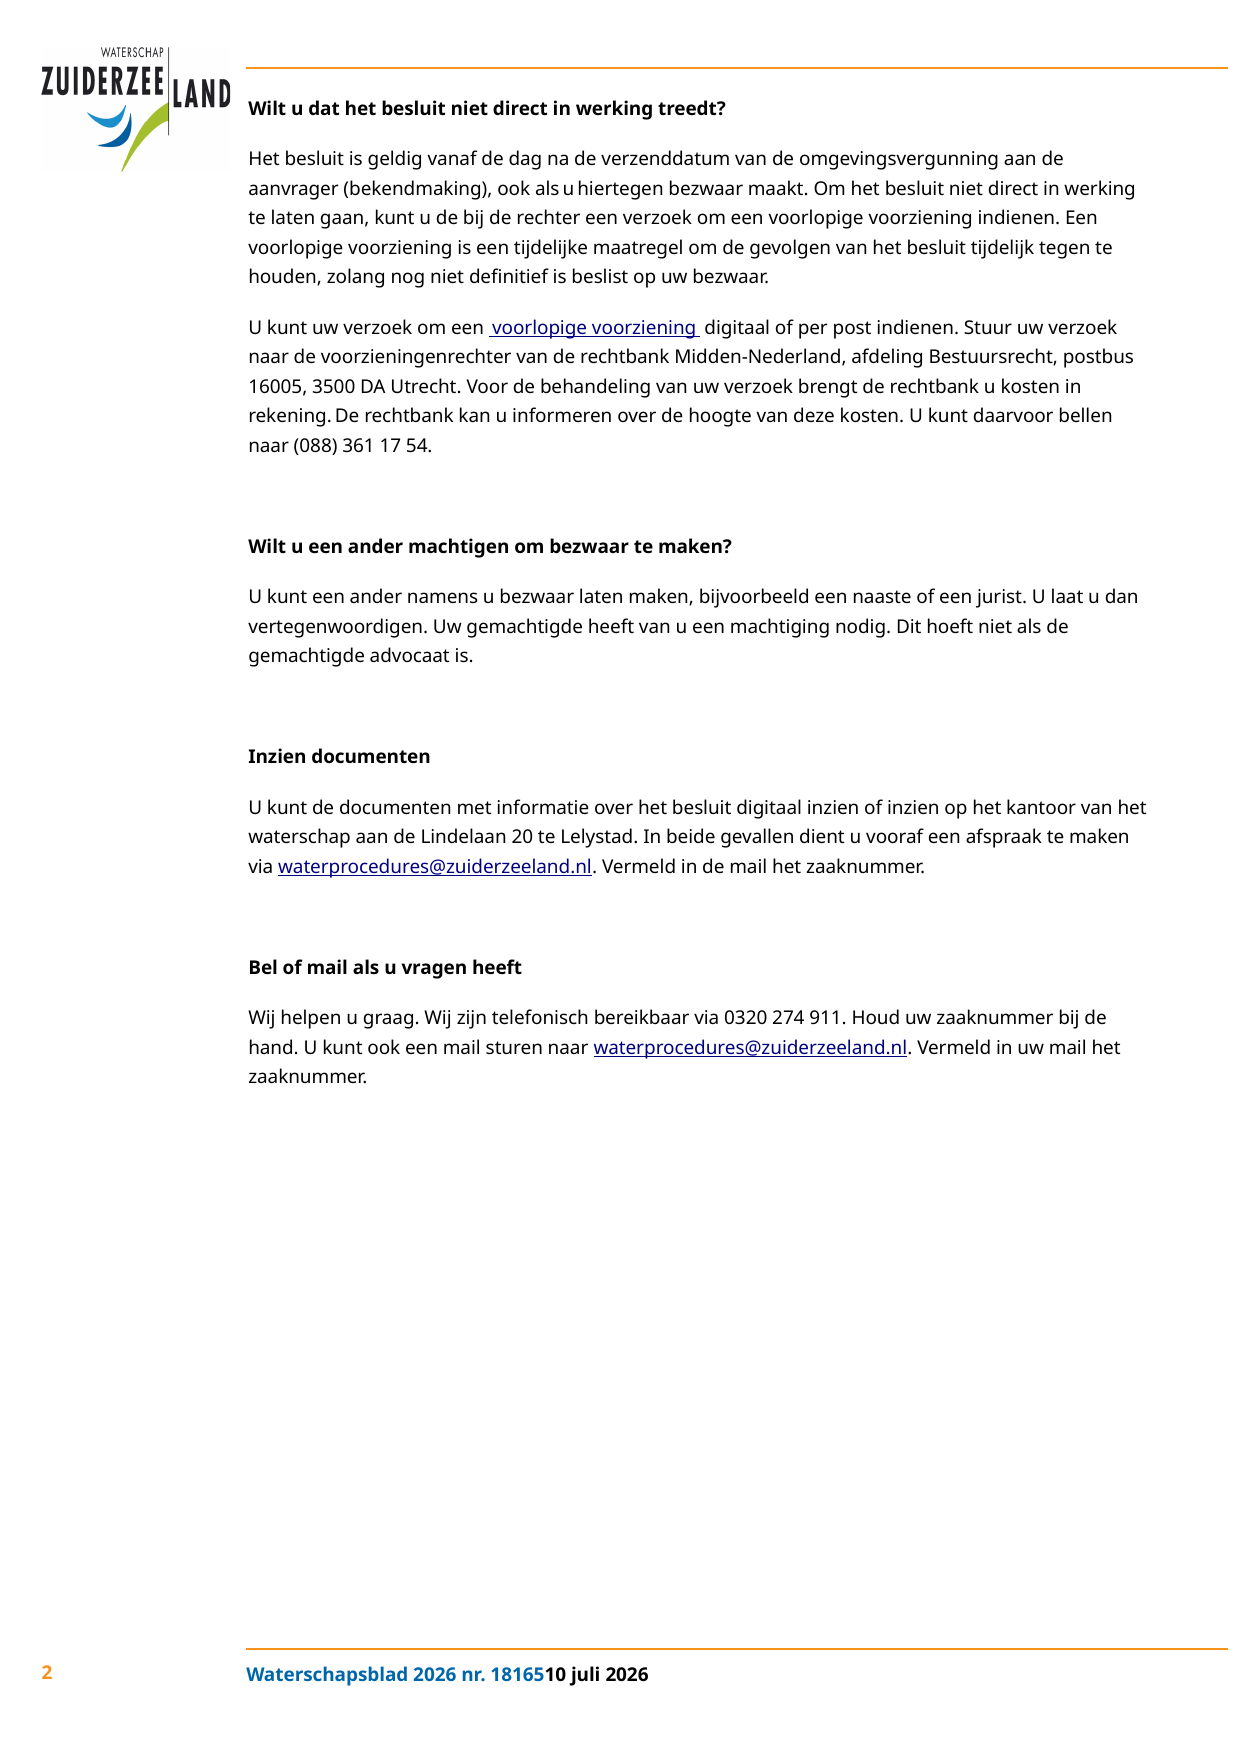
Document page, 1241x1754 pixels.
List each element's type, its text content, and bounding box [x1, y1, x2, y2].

text Het besluit is geldig vanaf de dag na de verzenddatum van de omgevingsvergunning aan de aanvrager (bekendmaking), ook als u hiertegen bezwaar maakt. Om het besluit niet direct in werking te laten gaan, kunt u de bij de rechter een verzoek om een voorlopige voorziening indienen. Een voorlopige voorziening is een tijdelijke maatregel om de gevolgen van het besluit tijdelijk tegen te houden, zolang nog niet definitief is beslist op uw bezwaar. [248, 145, 1152, 289]
text Wij helpen u graag. Wij zijn telefonisch bereikbaar via 0320 274 911. Houd uw zaaknummer bij de hand. U kunt ook een mail sturen naar waterprocedures@zuiderzeeland.nl. Vermeld in uw mail het zaaknummer. [248, 1004, 1152, 1089]
text Inzien documenten [248, 743, 1152, 769]
text Wilt u dat het besluit niet direct in werking treedt? [248, 95, 1152, 121]
picture [41, 47, 231, 172]
text U kunt uw verzoek om een voorlopige voorziening digitaal of per post indienen. Stuur uw verzoek naar de voorzieningenrechter van de rechtbank Midden-Nederland, afdeling Bestuursrecht, postbus 16005, 3500 DA Utrecht. Voor de behandeling van uw verzoek brengt de rechtbank u kosten in rekening. De rechtbank kan u informeren over de hoogte van deze kosten. U kunt daarvoor bellen naar (088) 361 17 54. [248, 314, 1152, 458]
text Wilt u een ander machtigen om bezwaar te maken? [248, 533, 1152, 559]
text Bel of mail als u vragen heeft [248, 954, 1152, 980]
text U kunt de documenten met informatie over het besluit digitaal inzien of inzien op het kantoor van het waterschap aan de Lindelaan 20 te Lelystad. In beide gevallen dient u vooraf een afspraak te maken via waterprocedures@zuiderzeeland.nl. Vermeld in de mail het zaaknummer. [248, 794, 1152, 879]
text U kunt een ander namens u bezwaar laten maken, bijvoorbeeld een naaste of een jurist. U laat u dan vertegenwoordigen. Uw gemachtigde heeft van u een machtiging nodig. Dit hoeft niet als de gemachtigde advocaat is. [248, 583, 1152, 668]
